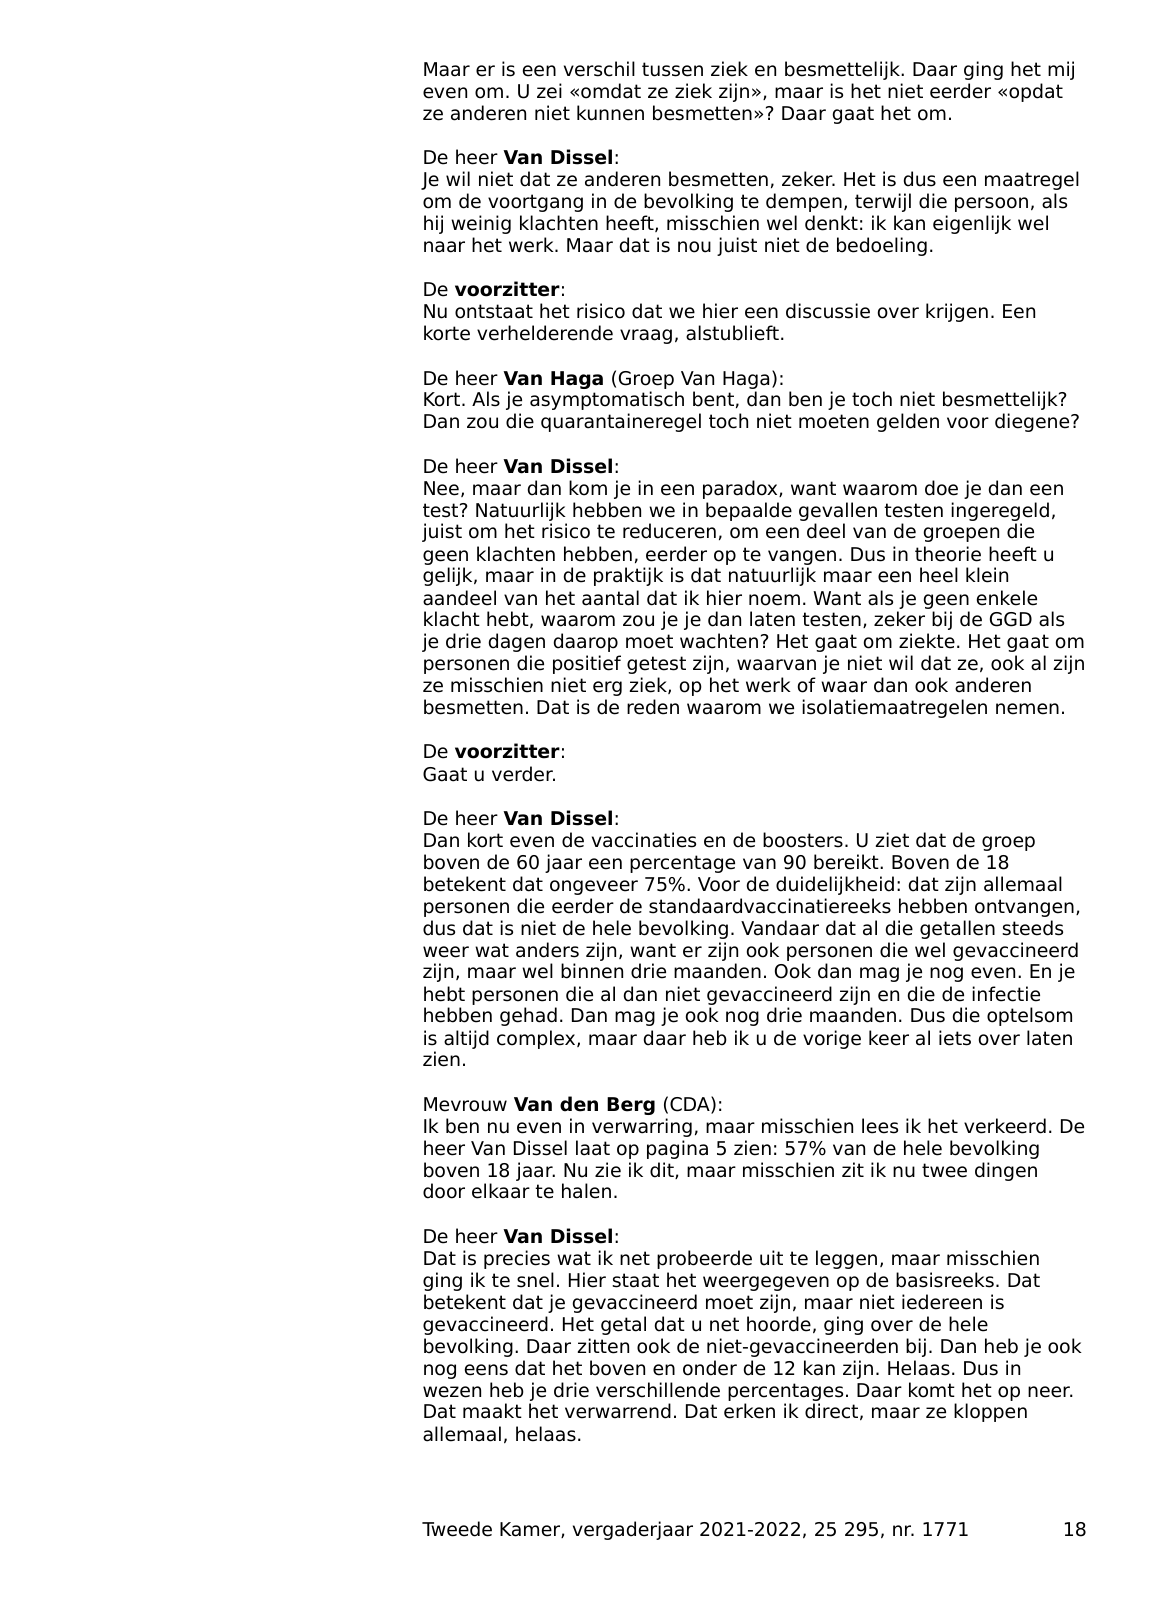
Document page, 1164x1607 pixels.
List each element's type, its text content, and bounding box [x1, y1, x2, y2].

text Nu ontstaat het risico dat we hier een discussie over krijgen. Een korte verhelderende vraag, alstublieft. [422, 301, 1087, 345]
text Nee, maar dan kom je in een paradox, want waarom doe je dan een test? Natuurlijk hebben we in bepaalde gevallen testen ingeregeld, juist om het risico te reduceren, om een deel van de groepen die geen klachten hebben, eerder op te vangen. Dus in theorie heeft u gelijk, maar in de praktijk is dat natuurlijk maar een heel klein aandeel van het aantal dat ik hier noem. Want als je geen enkele klacht hebt, waarom zou je je dan laten testen, zeker bij de GGD als je drie dagen daarop moet wachten? Het gaat om ziekte. Het gaat om personen die positief getest zijn, waarvan je niet wil dat ze, ook al zijn ze misschien niet erg ziek, op het werk of waar dan ook anderen besmetten. Dat is de reden waarom we isolatiemaatregelen nemen. [422, 477, 1087, 719]
text De voorzitter: [422, 741, 1087, 763]
text De heer Van Dissel: [422, 147, 1087, 169]
text De voorzitter: [422, 279, 1087, 301]
text Ik ben nu even in verwarring, maar misschien lees ik het verkeerd. De heer Van Dissel laat op pagina 5 zien: 57% van de hele bevolking boven 18 jaar. Nu zie ik dit, maar misschien zit ik nu twee dingen door elkaar te halen. [422, 1116, 1087, 1203]
text De heer Van Dissel: [422, 1226, 1087, 1248]
text De heer Van Haga (Groep Van Haga): [422, 367, 1087, 389]
text De heer Van Dissel: [422, 456, 1087, 477]
text Gaat u verder. [422, 763, 1087, 785]
text Kort. Als je asymptomatisch bent, dan ben je toch niet besmettelijk? Dan zou die quarantaineregel toch niet moeten gelden voor diegene? [422, 389, 1087, 433]
text De heer Van Dissel: [422, 808, 1087, 829]
text Mevrouw Van den Berg (CDA): [422, 1093, 1087, 1116]
text Je wil niet dat ze anderen besmetten, zeker. Het is dus een maatregel om de voortgang in de bevolking te dempen, terwijl die persoon, als hij weinig klachten heeft, misschien wel denkt: ik kan eigenlijk wel naar het werk. Maar dat is nou juist niet de bedoeling. [422, 169, 1087, 257]
text Dat is precies wat ik net probeerde uit te leggen, maar misschien ging ik te snel. Hier staat het weergegeven op de basisreeks. Dat betekent dat je gevaccineerd moet zijn, maar niet iedereen is gevaccineerd. Het getal dat u net hoorde, ging over de hele bevolking. Daar zitten ook de niet-gevaccineerden bij. Dan heb je ook nog eens dat het boven en onder de 12 kan zijn. Helaas. Dus in wezen heb je drie verschillende percentages. Daar komt het op neer. Dat maakt het verwarrend. Dat erken ik direct, maar ze kloppen allemaal, helaas. [422, 1248, 1087, 1445]
text Dan kort even de vaccinaties en de boosters. U ziet dat de groep boven de 60 jaar een percentage van 90 bereikt. Boven de 18 betekent dat ongeveer 75%. Voor de duidelijkheid: dat zijn allemaal personen die eerder de standaardvaccinatiereeks hebben ontvangen, dus dat is niet de hele bevolking. Vandaar dat al die getallen steeds weer wat anders zijn, want er zijn ook personen die wel gevaccineerd zijn, maar wel binnen drie maanden. Ook dan mag je nog even. En je hebt personen die al dan niet gevaccineerd zijn en die de infectie hebben gehad. Dan mag je ook nog drie maanden. Dus die optelsom is altijd complex, maar daar heb ik u de vorige keer al iets over laten zien. [422, 829, 1087, 1071]
text Maar er is een verschil tussen ziek en besmettelijk. Daar ging het mij even om. U zei «omdat ze ziek zijn», maar is het niet eerder «opdat ze anderen niet kunnen besmetten»? Daar gaat het om. [422, 59, 1087, 125]
